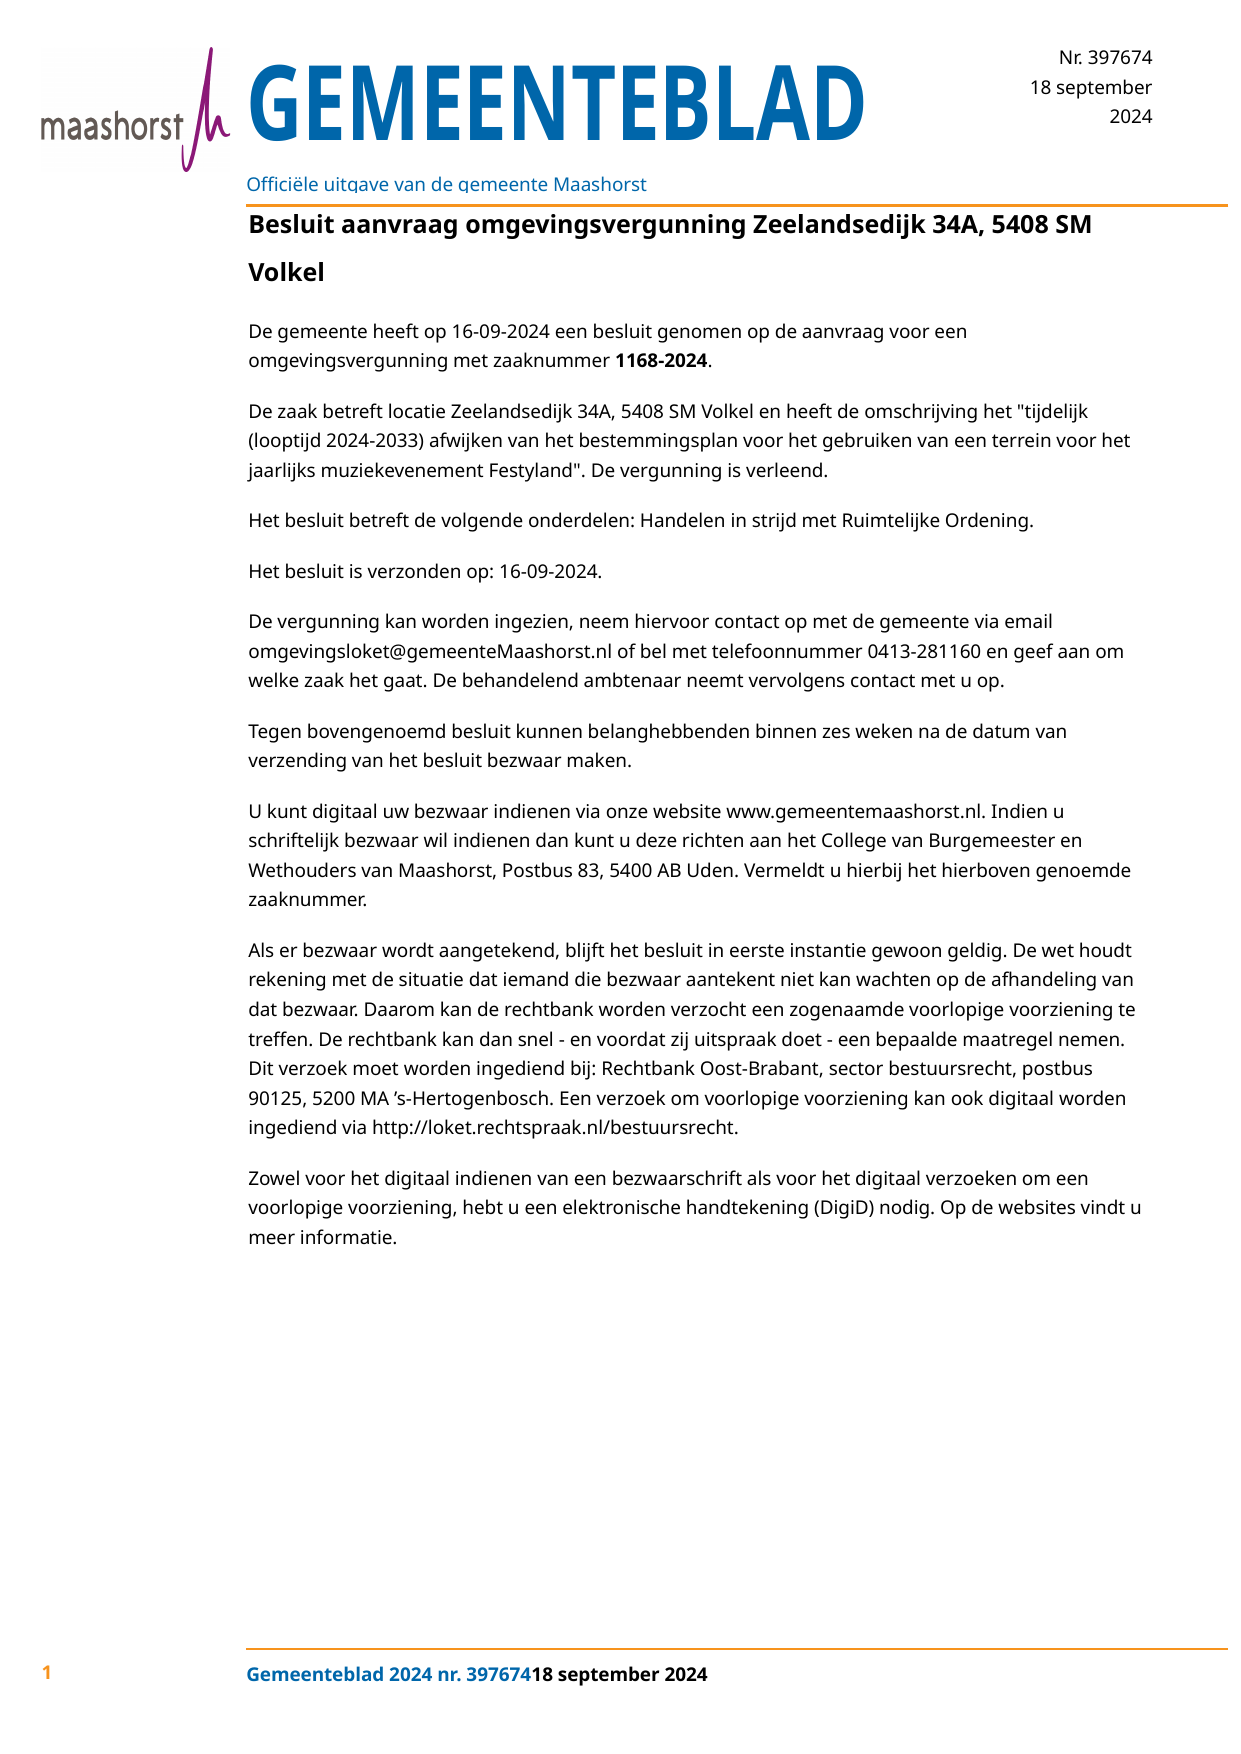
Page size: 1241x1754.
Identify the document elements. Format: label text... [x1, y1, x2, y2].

text U kunt digitaal uw bezwaar indienen via onze website www.gemeentemaashorst.nl. Indien u schriftelijk bezwaar wil indienen dan kunt u deze richten aan het College van Burgemeester en Wethouders van Maashorst, Postbus 83, 5400 AB Uden. Vermeldt u hierbij het hierboven genoemde zaaknummer. [248, 798, 1152, 912]
text Zowel voor het digitaal indienen van een bezwaarschrift als voor het digitaal verzoeken om een voorlopige voorziening, hebt u een elektronische handtekening (DigiD) nodig. Op de websites vindt u meer informatie. [248, 1165, 1152, 1250]
picture [41, 47, 231, 172]
text Tegen bovengenoemd besluit kunnen belanghebbenden binnen zes weken na de datum van verzending van het besluit bezwaar maken. [248, 718, 1152, 773]
text De zaak betreft locatie Zeelandsedijk 34A, 5408 SM Volkel en heeft de omschrijving het "tijdelijk (looptijd 2024-2033) afwijken van het bestemmingsplan voor het gebruiken van een terrein voor het jaarlijks muziekevenement Festyland". De vergunning is verleend. [248, 398, 1152, 483]
text De vergunning kan worden ingezien, neem hiervoor contact op met de gemeente via email omgevingsloket@gemeenteMaashorst.nl of bel met telefoonnummer 0413-281160 en geef aan om welke zaak het gaat. De behandelend ambtenaar neemt vervolgens contact met u op. [248, 608, 1152, 693]
text Als er bezwaar wordt aangetekend, blijft het besluit in eerste instantie gewoon geldig. De wet houdt rekening met de situatie dat iemand die bezwaar aantekent niet kan wachten op de afhandeling van dat bezwaar. Daarom kan de rechtbank worden verzocht een zogenaamde voorlopige voorziening te treffen. De rechtbank kan dan snel - en voordat zij uitspraak doet - een bepaalde maatregel nemen. Dit verzoek moet worden ingediend bij: Rechtbank Oost-Brabant, sector bestuursrecht, postbus 90125, 5200 MA ’s-Hertogenbosch. Een verzoek om voorlopige voorziening kan ook digitaal worden ingediend via http://loket.rechtspraak.nl/bestuursrecht. [248, 937, 1152, 1140]
text Het besluit is verzonden op: 16-09-2024. [248, 558, 1152, 584]
text De gemeente heeft op 16-09-2024 een besluit genomen op de aanvraag voor een omgevingsvergunning met zaaknummer 1168-2024. [248, 318, 1152, 373]
text Besluit aanvraag omgevingsvergunning Zeelandsedijk 34A, 5408 SM Volkel [248, 207, 1152, 288]
text Het besluit betreft de volgende onderdelen: Handelen in strijd met Ruimtelijke Ordening. [248, 507, 1152, 533]
